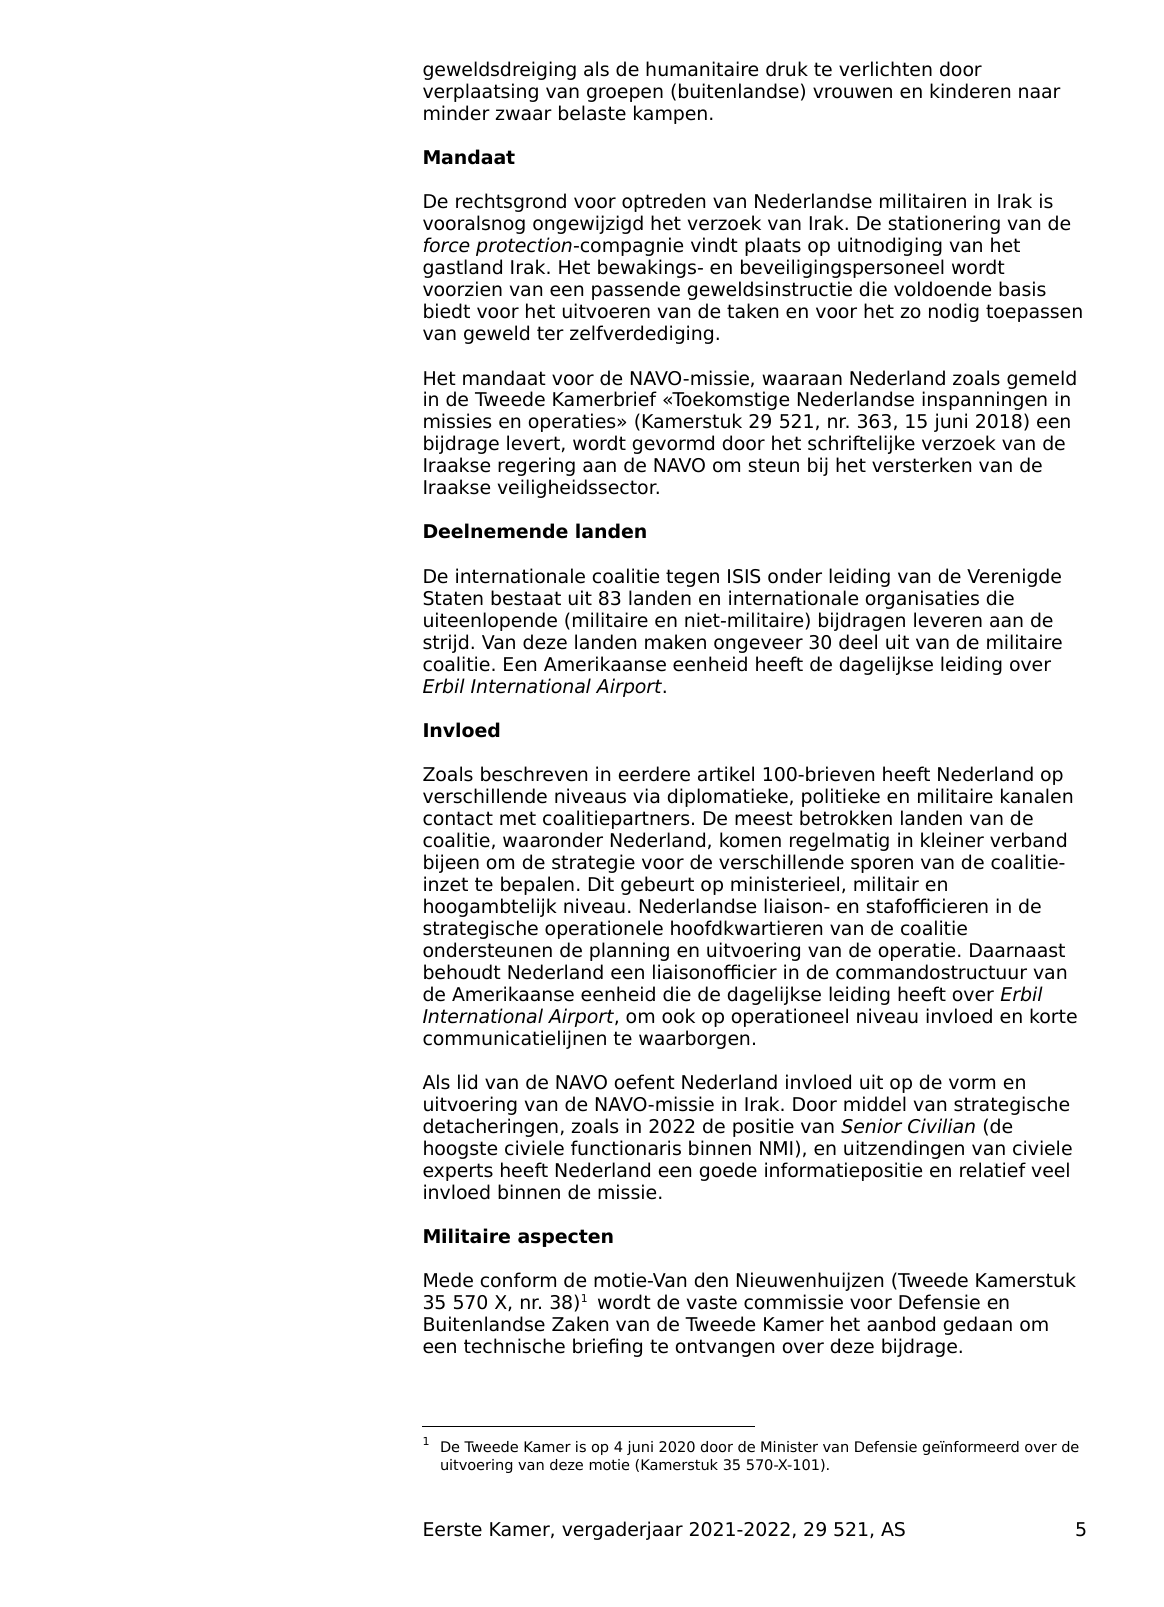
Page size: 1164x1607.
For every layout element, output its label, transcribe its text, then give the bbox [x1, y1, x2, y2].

text De Tweede Kamer is op 4 juni 2020 door de Minister van Defensie geïnformeerd over de uitvoering van deze motie (Kamerstuk 35 570-X-101). [422, 1435, 1087, 1474]
text De rechtsgrond voor optreden van Nederlandse militairen in Irak is vooralsnog ongewijzigd het verzoek van Irak. De stationering van de force protection-compagnie vindt plaats op uitnodiging van het gastland Irak. Het bewakings- en beveiligingspersoneel wordt voorzien van een passende geweldsinstructie die voldoende basis biedt voor het uitvoeren van de taken en voor het zo nodig toepassen van geweld ter zelfverdediging. [422, 191, 1087, 345]
subtitle Deelnemende landen [422, 521, 1087, 543]
text geweldsdreiging als de humanitaire druk te verlichten door verplaatsing van groepen (buitenlandse) vrouwen en kinderen naar minder zwaar belaste kampen. [422, 59, 1087, 125]
text Mede conform de motie-Van den Nieuwenhuijzen (Tweede Kamerstuk 35 570 X, nr. 38) wordt de vaste commissie voor Defensie en Buitenlandse Zaken van de Tweede Kamer het aanbod gedaan om een technische briefing te ontvangen over deze bijdrage. [422, 1270, 1087, 1358]
text Het mandaat voor de NAVO-missie, waaraan Nederland zoals gemeld in de Tweede Kamerbrief «Toekomstige Nederlandse inspanningen in missies en operaties» (Kamerstuk 29 521, nr. 363, 15 juni 2018) een bijdrage levert, wordt gevormd door het schriftelijke verzoek van de Iraakse regering aan de NAVO om steun bij het versterken van de Iraakse veiligheidssector. [422, 367, 1087, 499]
subtitle Militaire aspecten [422, 1226, 1087, 1248]
subtitle Invloed [422, 720, 1087, 742]
text De internationale coalitie tegen ISIS onder leiding van de Verenigde Staten bestaat uit 83 landen en internationale organisaties die uiteenlopende (militaire en niet-militaire) bijdragen leveren aan de strijd. Van deze landen maken ongeveer 30 deel uit van de militaire coalitie. Een Amerikaanse eenheid heeft de dagelijkse leiding over Erbil International Airport. [422, 566, 1087, 697]
text Zoals beschreven in eerdere artikel 100-brieven heeft Nederland op verschillende niveaus via diplomatieke, politieke en militaire kanalen contact met coalitiepartners. De meest betrokken landen van de coalitie, waaronder Nederland, komen regelmatig in kleiner verband bijeen om de strategie voor de verschillende sporen van de coalitie-inzet te bepalen. Dit gebeurt op ministerieel, militair en hoogambtelijk niveau. Nederlandse liaison- en stafofficieren in de strategische operationele hoofdkwartieren van de coalitie ondersteunen de planning en uitvoering van de operatie. Daarnaast behoudt Nederland een liaisonofficier in de commandostructuur van de Amerikaanse eenheid die de dagelijkse leiding heeft over Erbil International Airport, om ook op operationeel niveau invloed en korte communicatielijnen te waarborgen. [422, 764, 1087, 1049]
subtitle Mandaat [422, 147, 1087, 169]
text Als lid van de NAVO oefent Nederland invloed uit op de vorm en uitvoering van de NAVO-missie in Irak. Door middel van strategische detacheringen, zoals in 2022 de positie van Senior Civilian (de hoogste civiele functionaris binnen NMI), en uitzendingen van civiele experts heeft Nederland een goede informatiepositie en relatief veel invloed binnen de missie. [422, 1072, 1087, 1204]
